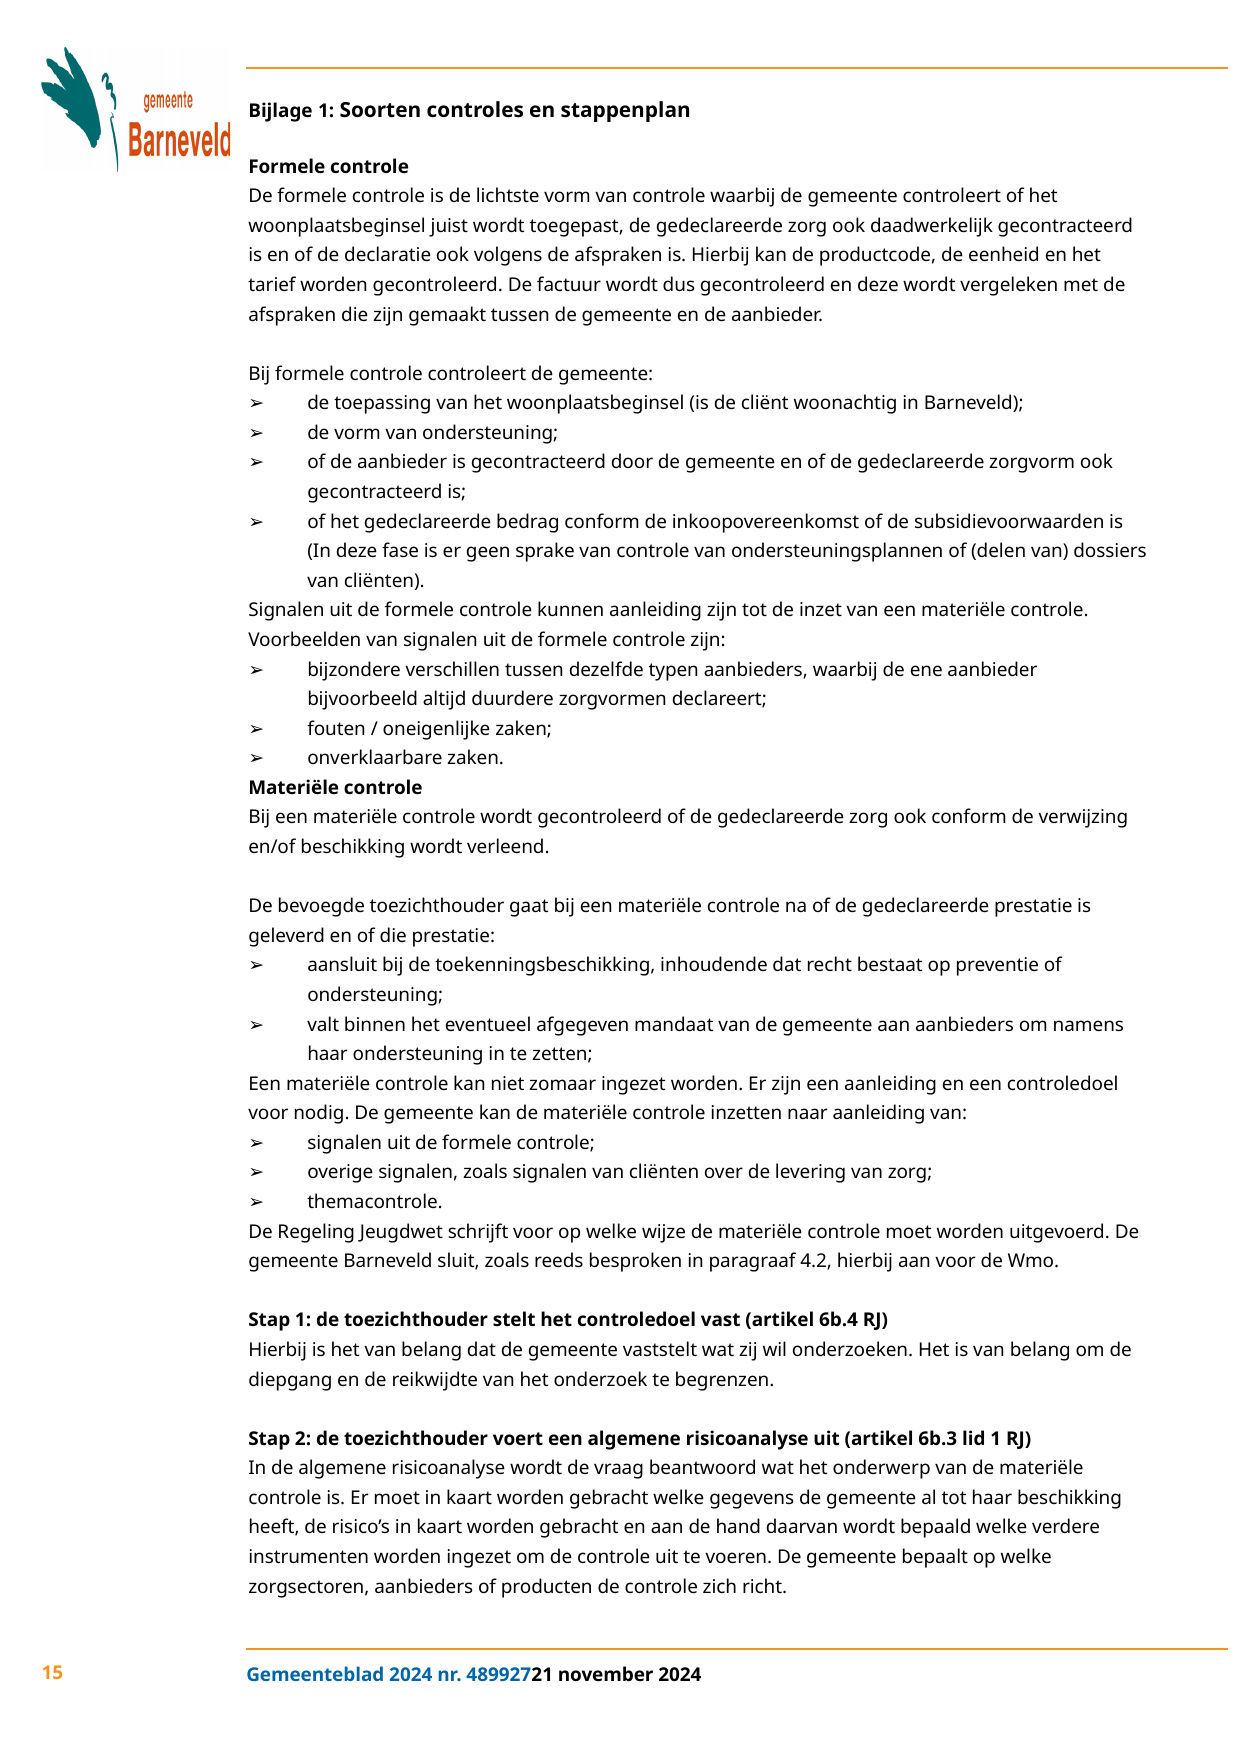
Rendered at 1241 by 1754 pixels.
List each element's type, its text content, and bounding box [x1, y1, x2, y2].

text Een materiële controle kan niet zomaar ingezet worden. Er zijn een aanleiding en een controledoel voor nodig. De gemeente kan de materiële controle inzetten naar aanleiding van: [248, 1070, 1152, 1125]
text Bij formele controle controleert de gemeente: [248, 360, 1152, 386]
list signalen uit de formele controle; [248, 1129, 1152, 1155]
picture [41, 47, 231, 172]
text Materiële controle [248, 774, 1152, 800]
list bijzondere verschillen tussen dezelfde typen aanbieders, waarbij de ene aanbieder bijvoorbeeld altijd duurdere zorgvormen declareert; [248, 656, 1152, 711]
list of het gedeclareerde bedrag conform de inkoopovereenkomst of de subsidievoorwaarden is (In deze fase is er geen sprake van controle van ondersteuningsplannen of (delen van) dossiers van cliënten). [248, 508, 1152, 593]
list aansluit bij de toekenningsbeschikking, inhoudende dat recht bestaat op preventie of ondersteuning; [248, 952, 1152, 1007]
list de vorm van ondersteuning; [248, 419, 1152, 445]
text In de algemene risicoanalyse wordt de vraag beantwoord wat het onderwerp van de materiële controle is. Er moet in kaart worden gebracht welke gegevens de gemeente al tot haar beschikking heeft, de risico’s in kaart worden gebracht en aan de hand daarvan wordt bepaald welke verdere instrumenten worden ingezet om de controle uit te voeren. De gemeente bepaalt op welke zorgsectoren, aanbieders of producten de controle zich richt. [248, 1454, 1152, 1599]
text Signalen uit de formele controle kunnen aanleiding zijn tot de inzet van een materiële controle. Voorbeelden van signalen uit de formele controle zijn: [248, 597, 1152, 652]
list of de aanbieder is gecontracteerd door de gemeente en of de gedeclareerde zorgvorm ook gecontracteerd is; [248, 449, 1152, 504]
list valt binnen het eventueel afgegeven mandaat van de gemeente aan aanbieders om namens haar ondersteuning in te zetten; [248, 1011, 1152, 1066]
list de toepassing van het woonplaatsbeginsel (is de cliënt woonachtig in Barneveld); [248, 389, 1152, 415]
text De formele controle is de lichtste vorm van controle waarbij de gemeente controleert of het woonplaatsbeginsel juist wordt toegepast, de gedeclareerde zorg ook daadwerkelijk gecontracteerd is en of de declaratie ook volgens de afspraken is. Hierbij kan de productcode, de eenheid en het tarief worden gecontroleerd. De factuur wordt dus gecontroleerd en deze wordt vergeleken met de afspraken die zijn gemaakt tussen de gemeente en de aanbieder. [248, 182, 1152, 327]
text De Regeling Jeugdwet schrijft voor op welke wijze de materiële controle moet worden uitgevoerd. De gemeente Barneveld sluit, zoals reeds besproken in paragraaf 4.2, hierbij aan voor de Wmo. [248, 1218, 1152, 1273]
text Hierbij is het van belang dat de gemeente vaststelt wat zij wil onderzoeken. Het is van belang om de diepgang en de reikwijdte van het onderzoek te begrenzen. [248, 1336, 1152, 1392]
text De bevoegde toezichthouder gaat bij een materiële controle na of de gedeclareerde prestatie is geleverd en of die prestatie: [248, 892, 1152, 948]
list themacontrole. [248, 1188, 1152, 1214]
text Bij een materiële controle wordt gecontroleerd of de gedeclareerde zorg ook conform de verwijzing en/of beschikking wordt verleend. [248, 804, 1152, 859]
list fouten / oneigenlijke zaken; [248, 715, 1152, 741]
list onverklaarbare zaken. [248, 744, 1152, 770]
list overige signalen, zoals signalen van cliënten over de levering van zorg; [248, 1159, 1152, 1184]
text Bijlage 1: Soorten controles en stappenplan [248, 95, 1152, 123]
text Formele controle [248, 153, 1152, 179]
text Stap 1: de toezichthouder stelt het controledoel vast (artikel 6b.4 RJ) [248, 1307, 1152, 1332]
text Stap 2: de toezichthouder voert een algemene risicoanalyse uit (artikel 6b.3 lid 1 RJ) [248, 1425, 1152, 1451]
